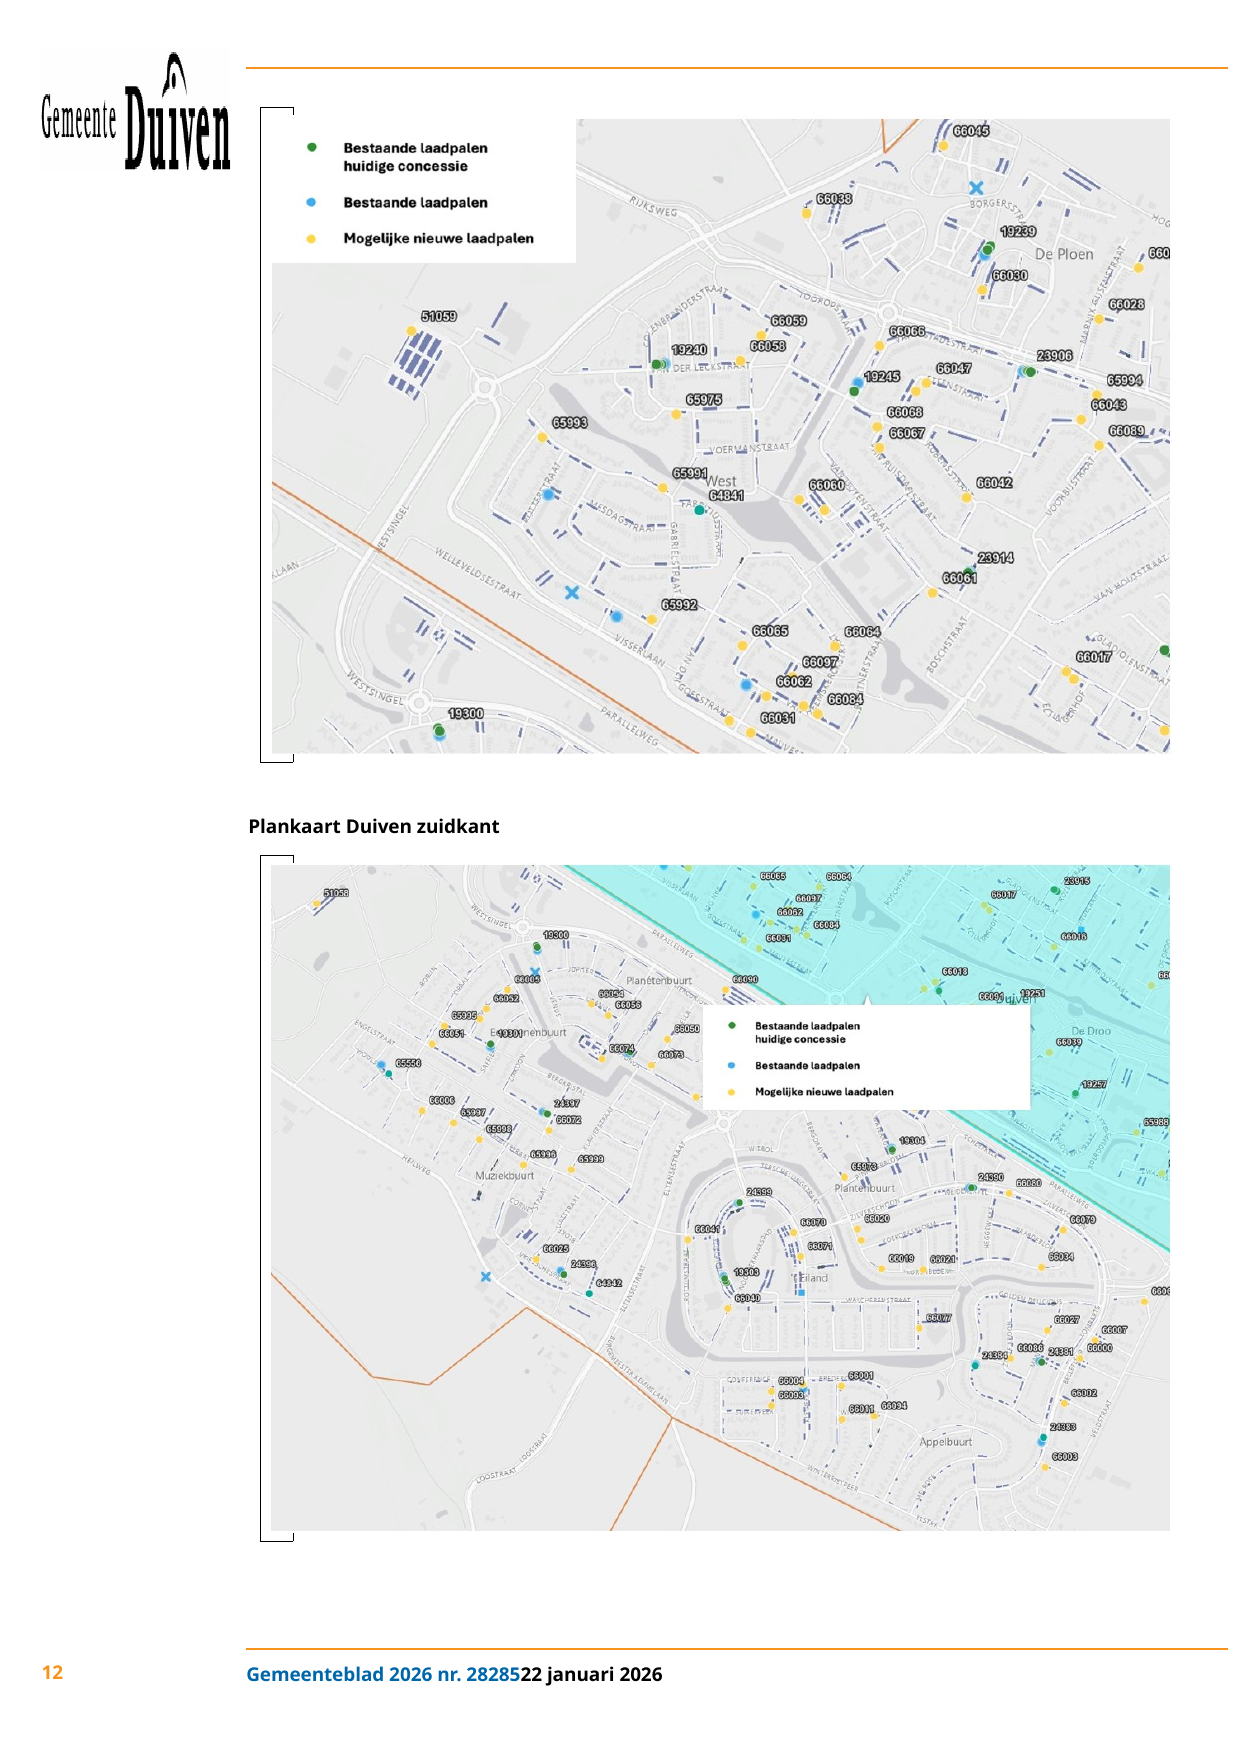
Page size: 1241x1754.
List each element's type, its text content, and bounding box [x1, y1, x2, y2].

picture [268, 115, 1173, 754]
picture [268, 863, 1173, 1533]
text Plankaart Duiven zuidkant [248, 813, 1152, 839]
picture [41, 47, 231, 172]
